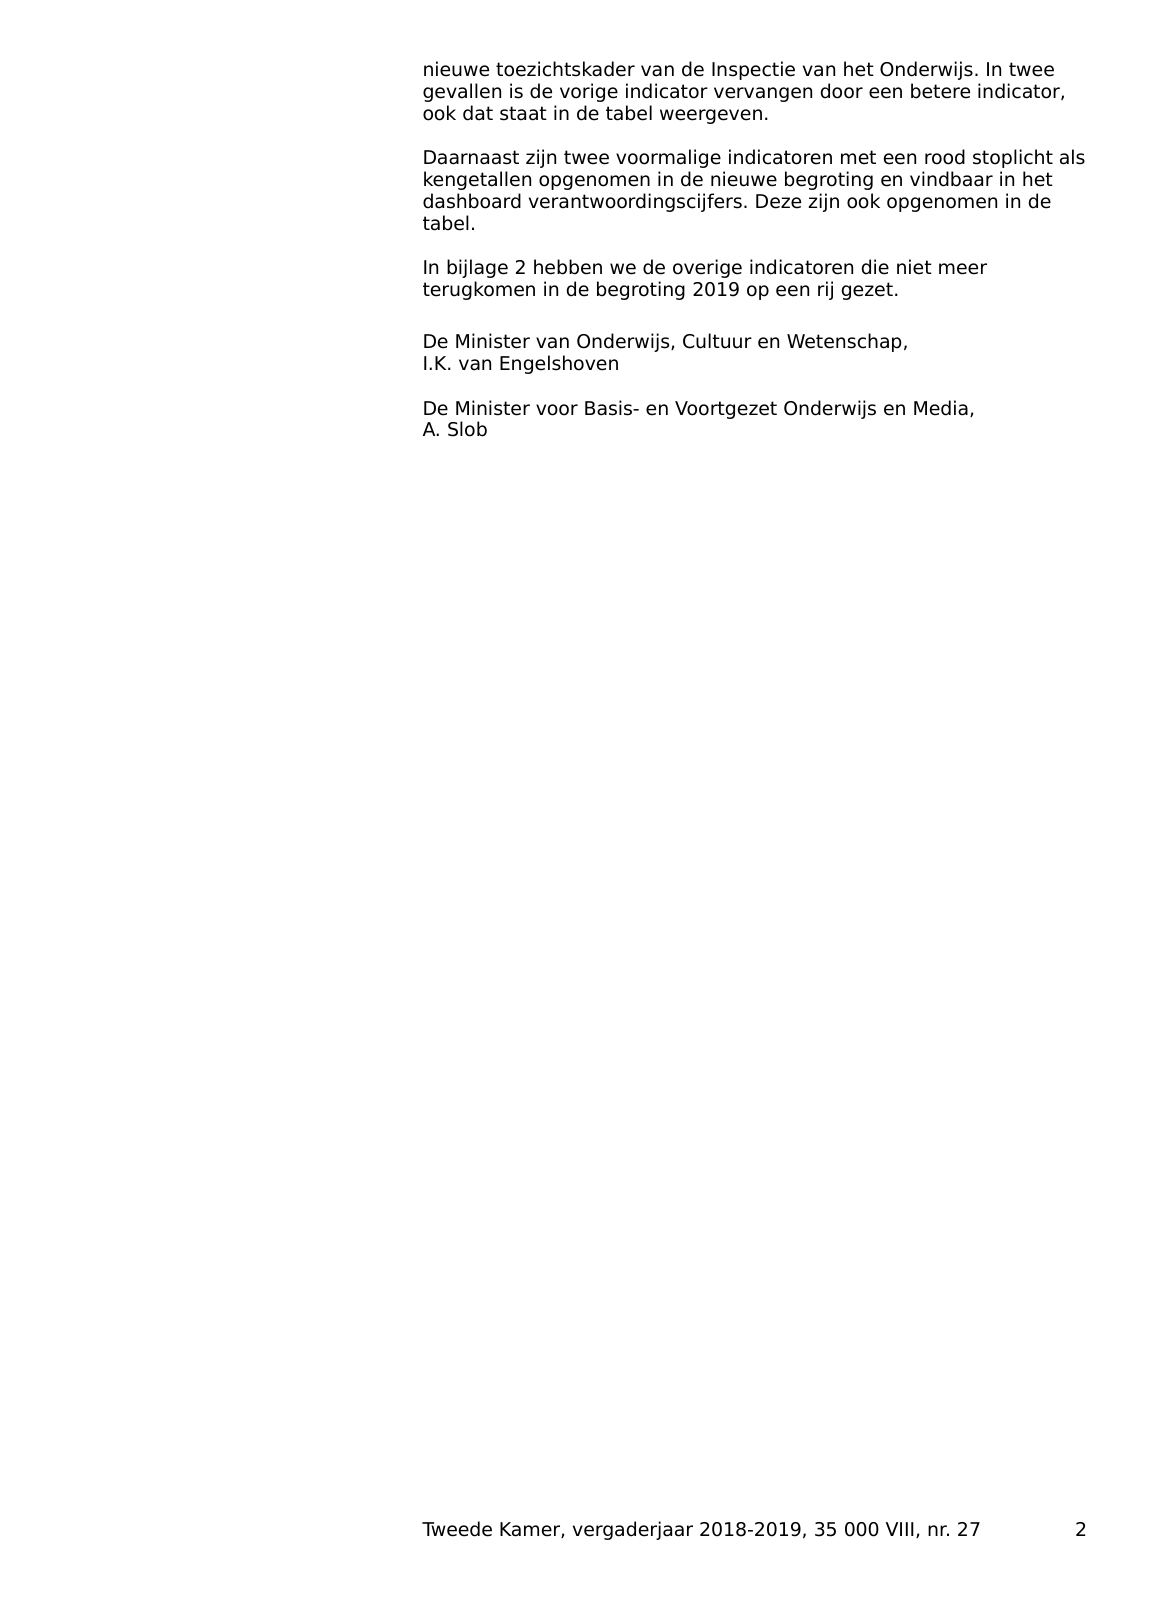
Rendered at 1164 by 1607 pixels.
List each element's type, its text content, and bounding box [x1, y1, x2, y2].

text De Minister voor Basis- en Voortgezet Onderwijs en Media, A. Slob [422, 397, 1087, 441]
text nieuwe toezichtskader van de Inspectie van het Onderwijs. In twee gevallen is de vorige indicator vervangen door een betere indicator, ook dat staat in de tabel weergeven. [422, 59, 1087, 125]
text Daarnaast zijn twee voormalige indicatoren met een rood stoplicht als kengetallen opgenomen in de nieuwe begroting en vindbaar in het dashboard verantwoordingscijfers. Deze zijn ook opgenomen in de tabel. [422, 147, 1087, 235]
text In bijlage 2 hebben we de overige indicatoren die niet meer terugkomen in de begroting 2019 op een rij gezet. [422, 257, 1087, 301]
text De Minister van Onderwijs, Cultuur en Wetenschap, I.K. van Engelshoven [422, 331, 1087, 375]
